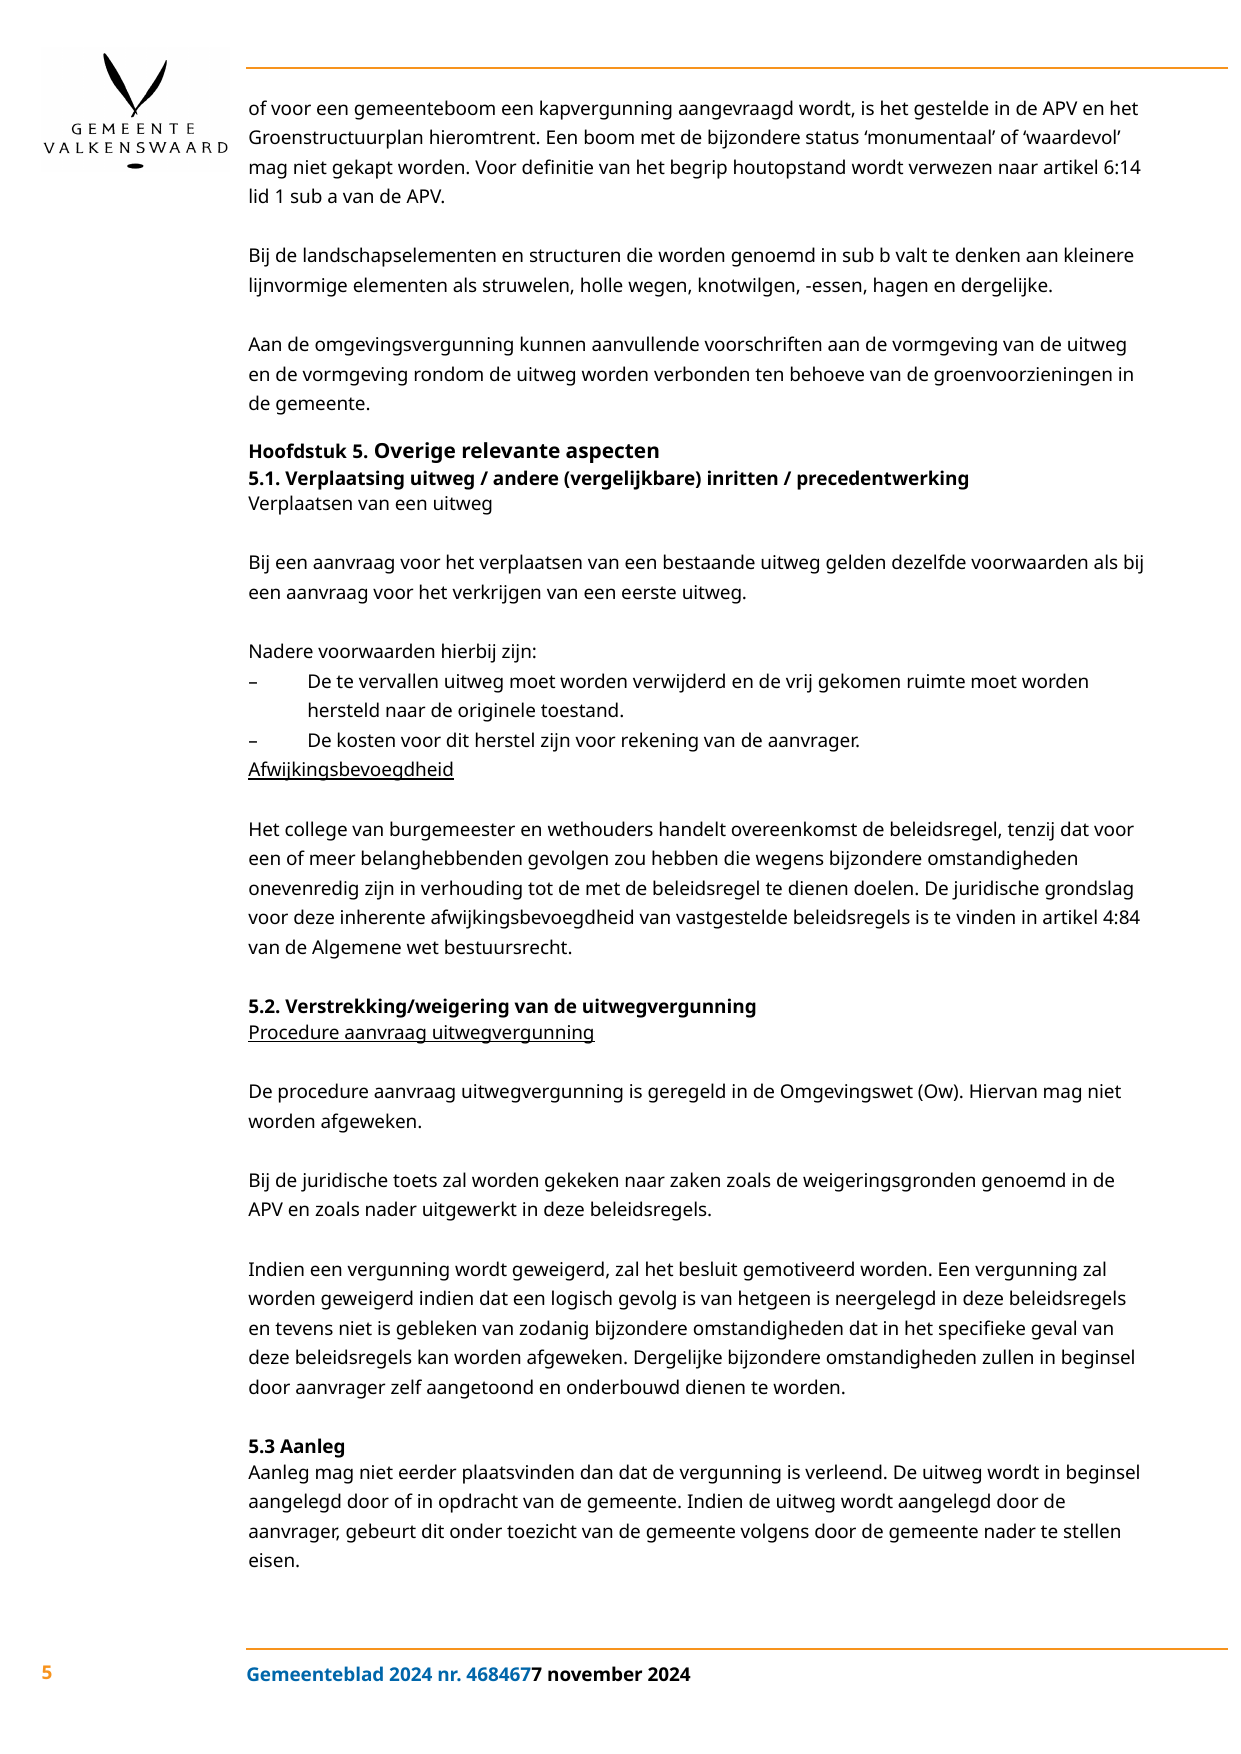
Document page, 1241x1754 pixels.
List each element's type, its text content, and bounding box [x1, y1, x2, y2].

text Indien een vergunning wordt geweigerd, zal het besluit gemotiveerd worden. Een vergunning zal worden geweigerd indien dat een logisch gevolg is van hetgeen is neergelegd in deze beleidsregels en tevens niet is gebleken van zodanig bijzondere omstandigheden dat in het specifieke geval van deze beleidsregels kan worden afgeweken. Dergelijke bijzondere omstandigheden zullen in beginsel door aanvrager zelf aangetoond en onderbouwd dienen te worden. [248, 1256, 1152, 1400]
text Het college van burgemeester en wethouders handelt overeenkomst de beleidsregel, tenzij dat voor een of meer belanghebbenden gevolgen zou hebben die wegens bijzondere omstandigheden onevenredig zijn in verhouding tot de met de beleidsregel te dienen doelen. De juridische grondslag voor deze inherente afwijkingsbevoegdheid van vastgestelde beleidsregels is te vinden in artikel 4:84 van de Algemene wet bestuursrecht. [248, 816, 1152, 960]
text Bij de juridische toets zal worden gekeken naar zaken zoals de weigeringsgronden genoemd in de APV en zoals nader uitgewerkt in deze beleidsregels. [248, 1167, 1152, 1222]
text Aan de omgevingsvergunning kunnen aanvullende voorschriften aan de vormgeving van de uitweg en de vormgeving rondom de uitweg worden verbonden ten behoeve van de groenvoorzieningen in de gemeente. [248, 331, 1152, 416]
text Hoofdstuk 5. Overige relevante aspecten [248, 436, 1152, 465]
text Bij een aanvraag voor het verplaatsen van een bestaande uitweg gelden dezelfde voorwaarden als bij een aanvraag voor het verkrijgen van een eerste uitweg. [248, 549, 1152, 605]
picture [41, 47, 231, 172]
text 5.1. Verplaatsing uitweg / andere (vergelijkbare) inritten / precedentwerking [248, 465, 1152, 490]
text Afwijkingsbevoegdheid [248, 757, 1152, 782]
text of voor een gemeenteboom een kapvergunning aangevraagd wordt, is het gestelde in de APV en het Groenstructuurplan hieromtrent. Een boom met de bijzondere status ‘monumentaal’ of ‘waardevol’ mag niet gekapt worden. Voor definitie van het begrip houtopstand wordt verwezen naar artikel 6:14 lid 1 sub a van de APV. [248, 95, 1152, 209]
text Nadere voorwaarden hierbij zijn: [248, 638, 1152, 664]
text 5.2. Verstrekking/weigering van de uitwegvergunning [248, 993, 1152, 1019]
text Aanleg mag niet eerder plaatsvinden dan dat de vergunning is verleend. De uitweg wordt in beginsel aangelegd door of in opdracht van de gemeente. Indien de uitweg wordt aangelegd door de aanvrager, gebeurt dit onder toezicht van de gemeente volgens door de gemeente nader te stellen eisen. [248, 1459, 1152, 1573]
list De te vervallen uitweg moet worden verwijderd en de vrij gekomen ruimte moet worden hersteld naar de originele toestand. [248, 668, 1152, 723]
text De procedure aanvraag uitwegvergunning is geregeld in de Omgevingswet (Ow). Hiervan mag niet worden afgeweken. [248, 1078, 1152, 1133]
text Procedure aanvraag uitwegvergunning [248, 1019, 1152, 1045]
text Bij de landschapselementen en structuren die worden genoemd in sub b valt te denken aan kleinere lijnvormige elementen als struwelen, holle wegen, knotwilgen, -essen, hagen en dergelijke. [248, 243, 1152, 298]
text Verplaatsen van een uitweg [248, 490, 1152, 516]
list De kosten voor dit herstel zijn voor rekening van de aanvrager. [248, 727, 1152, 753]
text 5.3 Aanleg [248, 1433, 1152, 1459]
